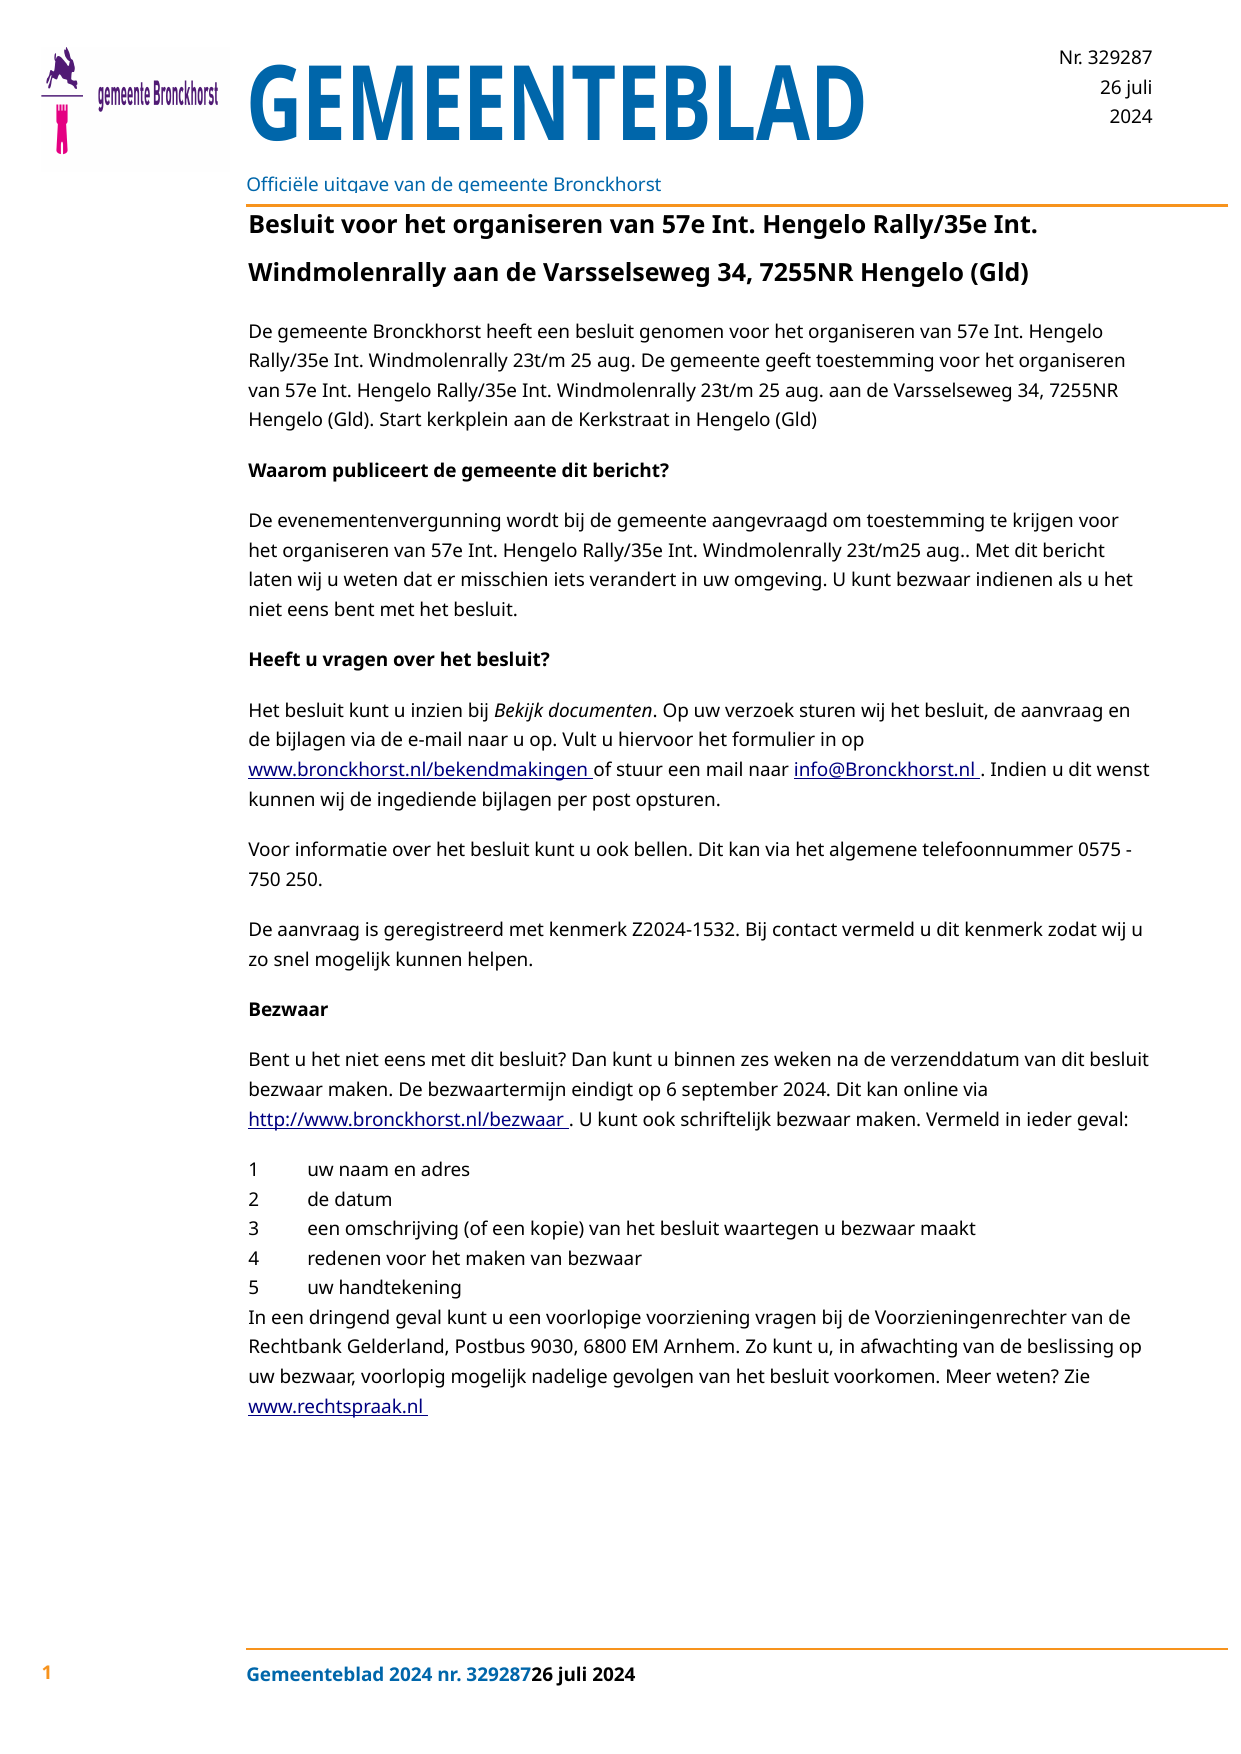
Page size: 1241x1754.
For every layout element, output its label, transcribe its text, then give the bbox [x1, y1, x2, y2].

text In een dringend geval kunt u een voorlopige voorziening vragen bij de Voorzieningenrechter van de Rechtbank Gelderland, Postbus 9030, 6800 EM Arnhem. Zo kunt u, in afwachting van de beslissing op uw bezwaar, voorlopig mogelijk nadelige gevolgen van het besluit voorkomen. Meer weten? Zie www.rechtspraak.nl [248, 1304, 1152, 1419]
text Waarom publiceert de gemeente dit bericht? [248, 457, 1152, 483]
picture [41, 47, 231, 172]
text Het besluit kunt u inzien bij Bekijk documenten. Op uw verzoek sturen wij het besluit, de aanvraag en de bijlagen via de e-mail naar u op. Vult u hiervoor het formulier in op www.bronckhorst.nl/bekendmakingen of stuur een mail naar info@Bronckhorst.nl . Indien u dit wenst kunnen wij de ingediende bijlagen per post opsturen. [248, 697, 1152, 812]
text Bezwaar [248, 996, 1152, 1022]
text De aanvraag is geregistreerd met kenmerk Z2024-1532. Bij contact vermeld u dit kenmerk zodat wij u zo snel mogelijk kunnen helpen. [248, 916, 1152, 972]
text Heeft u vragen over het besluit? [248, 647, 1152, 672]
text Besluit voor het organiseren van 57e Int. Hengelo Rally/35e Int. Windmolenrally aan de Varsselseweg 34, 7255NR Hengelo (Gld) [248, 207, 1152, 288]
text De evenementenvergunning wordt bij de gemeente aangevraagd om toestemming te krijgen voor het organiseren van 57e Int. Hengelo Rally/35e Int. Windmolenrally 23t/m25 aug.. Met dit bericht laten wij u weten dat er misschien iets verandert in uw omgeving. U kunt bezwaar indienen als u het niet eens bent met het besluit. [248, 507, 1152, 622]
text Voor informatie over het besluit kunt u ook bellen. Dit kan via het algemene telefoonnummer 0575 - 750 250. [248, 836, 1152, 892]
text De gemeente Bronckhorst heeft een besluit genomen voor het organiseren van 57e Int. Hengelo Rally/35e Int. Windmolenrally 23t/m 25 aug. De gemeente geeft toestemming voor het organiseren van 57e Int. Hengelo Rally/35e Int. Windmolenrally 23t/m 25 aug. aan de Varsselseweg 34, 7255NR Hengelo (Gld). Start kerkplein aan de Kerkstraat in Hengelo (Gld) [248, 318, 1152, 432]
text Bent u het niet eens met dit besluit? Dan kunt u binnen zes weken na de verzenddatum van dit besluit bezwaar maken. De bezwaartermijn eindigt op 6 september 2024. Dit kan online via http://www.bronckhorst.nl/bezwaar . U kunt ook schriftelijk bezwaar maken. Vermeld in ieder geval: [248, 1047, 1152, 1132]
list de datum [248, 1186, 1152, 1212]
list uw handtekening [248, 1274, 1152, 1300]
list uw naam en adres [248, 1156, 1152, 1182]
list redenen voor het maken van bezwaar [248, 1245, 1152, 1271]
list een omschrijving (of een kopie) van het besluit waartegen u bezwaar maakt [248, 1215, 1152, 1241]
